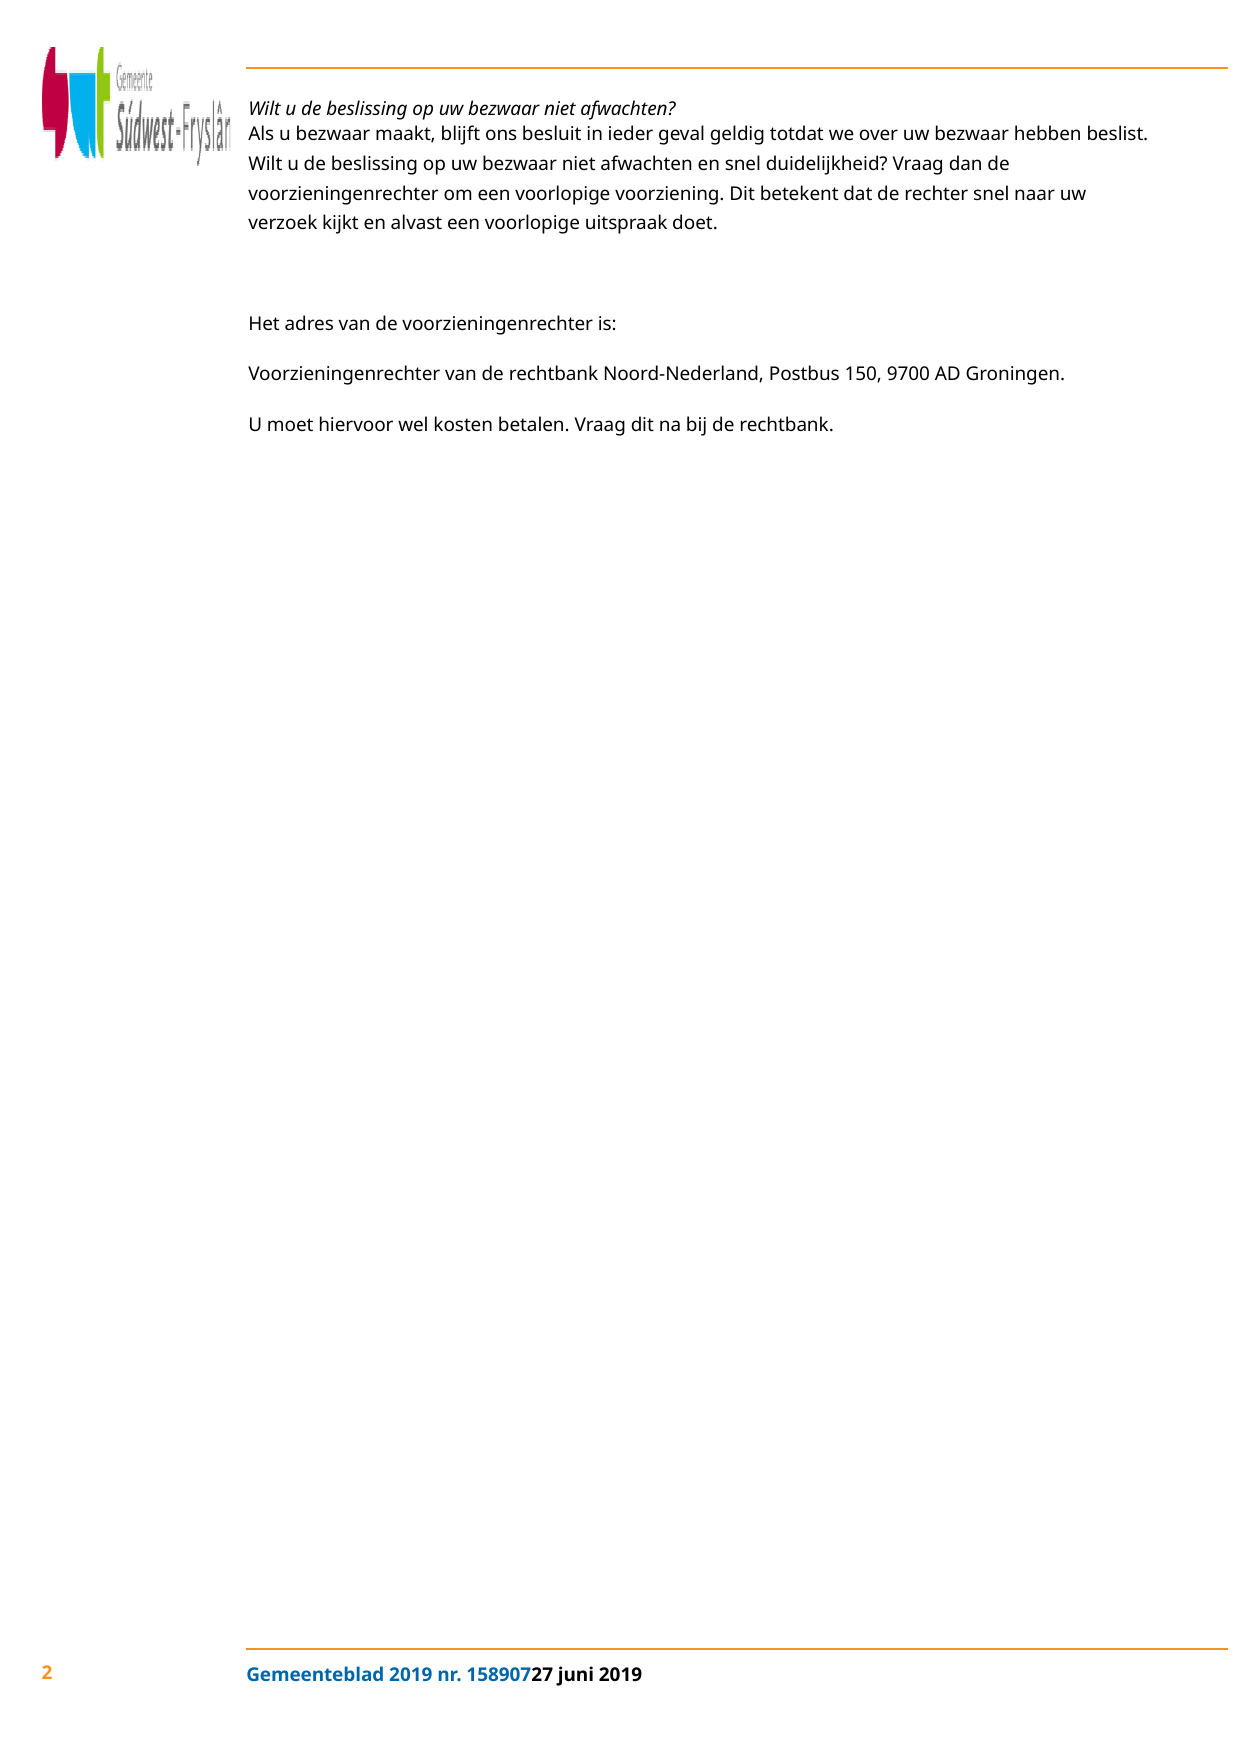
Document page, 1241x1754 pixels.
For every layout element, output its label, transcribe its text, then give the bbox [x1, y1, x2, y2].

text Wilt u de beslissing op uw bezwaar niet afwachten? [248, 95, 1152, 121]
text Als u bezwaar maakt, blijft ons besluit in ieder geval geldig totdat we over uw bezwaar hebben beslist. Wilt u de beslissing op uw bezwaar niet afwachten en snel duidelijkheid? Vraag dan de voorzieningenrechter om een voorlopige voorziening. Dit betekent dat de rechter snel naar uw verzoek kijkt en alvast een voorlopige uitspraak doet. [248, 121, 1152, 235]
picture [41, 47, 231, 172]
text Voorzieningenrechter van de rechtbank Noord-Nederland, Postbus 150, 9700 AD Groningen. [248, 361, 1152, 386]
text U moet hiervoor wel kosten betalen. Vraag dit na bij de rechtbank. [248, 411, 1152, 437]
text Het adres van de voorzieningenrechter is: [248, 310, 1152, 336]
